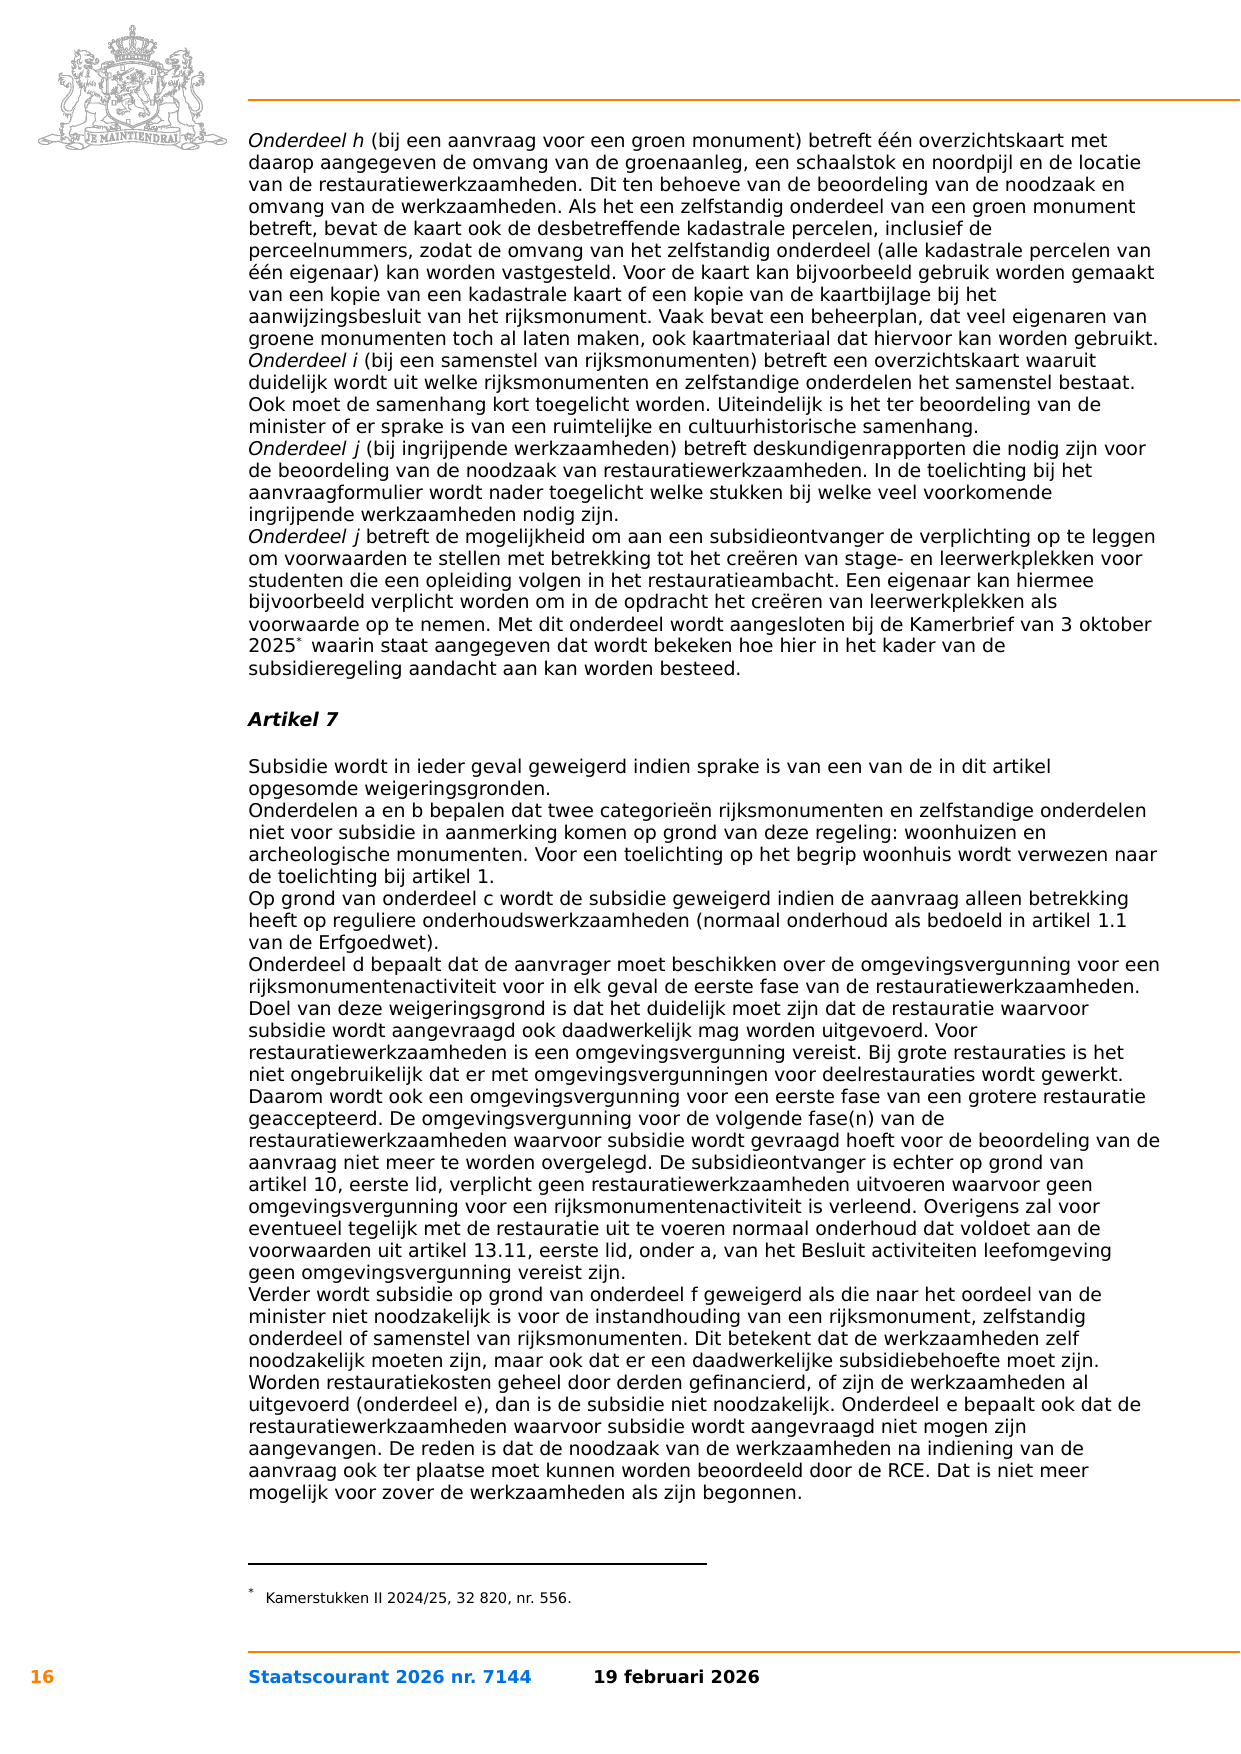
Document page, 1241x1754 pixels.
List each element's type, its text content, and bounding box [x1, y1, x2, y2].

text Op grond van onderdeel c wordt de subsidie geweigerd indien de aanvraag alleen betrekking heeft op reguliere onderhoudswerkzaamheden (normaal onderhoud als bedoeld in artikel 1.1 van de Erfgoedwet). [248, 888, 1163, 954]
subtitle Artikel 7 [248, 709, 1163, 731]
text Onderdeel h (bij een aanvraag voor een groen monument) betreft één overzichtskaart met daarop aangegeven de omvang van de groenaanleg, een schaalstok en noordpijl en de locatie van de restauratiewerkzaamheden. Dit ten behoeve van de beoordeling van de noodzaak en omvang van de werkzaamheden. Als het een zelfstandig onderdeel van een groen monument betreft, bevat de kaart ook de desbetreffende kadastrale percelen, inclusief de perceelnummers, zodat de omvang van het zelfstandig onderdeel (alle kadastrale percelen van één eigenaar) kan worden vastgesteld. Voor de kaart kan bijvoorbeeld gebruik worden gemaakt van een kopie van een kadastrale kaart of een kopie van de kaartbijlage bij het aanwijzingsbesluit van het rijksmonument. Vaak bevat een beheerplan, dat veel eigenaren van groene monumenten toch al laten maken, ook kaartmateriaal dat hiervoor kan worden gebruikt. [248, 130, 1163, 350]
text Onderdeel i (bij een samenstel van rijksmonumenten) betreft een overzichtskaart waaruit duidelijk wordt uit welke rijksmonumenten en zelfstandige onderdelen het samenstel bestaat. Ook moet de samenhang kort toegelicht worden. Uiteindelijk is het ter beoordeling van de minister of er sprake is van een ruimtelijke en cultuurhistorische samenhang. [248, 350, 1163, 438]
text Onderdeel d bepaalt dat de aanvrager moet beschikken over de omgevingsvergunning voor een rijksmonumentenactiviteit voor in elk geval de eerste fase van de restauratiewerkzaamheden. Doel van deze weigeringsgrond is dat het duidelijk moet zijn dat de restauratie waarvoor subsidie wordt aangevraagd ook daadwerkelijk mag worden uitgevoerd. Voor restauratiewerkzaamheden is een omgevingsvergunning vereist. Bij grote restauraties is het niet ongebruikelijk dat er met omgevingsvergunningen voor deelrestauraties wordt gewerkt. Daarom wordt ook een omgevingsvergunning voor een eerste fase van een grotere restauratie geaccepteerd. De omgevingsvergunning voor de volgende fase(n) van de restauratiewerkzaamheden waarvoor subsidie wordt gevraagd hoeft voor de beoordeling van de aanvraag niet meer te worden overgelegd. De subsidieontvanger is echter op grond van artikel 10, eerste lid, verplicht geen restauratiewerkzaamheden uitvoeren waarvoor geen omgevingsvergunning voor een rijksmonumentenactiviteit is verleend. Overigens zal voor eventueel tegelijk met de restauratie uit te voeren normaal onderhoud dat voldoet aan de voorwaarden uit artikel 13.11, eerste lid, onder a, van het Besluit activiteiten leefomgeving geen omgevingsvergunning vereist zijn. [248, 954, 1163, 1284]
text Onderdeel j betreft de mogelijkheid om aan een subsidieontvanger de verplichting op te leggen om voorwaarden te stellen met betrekking tot het creëren van stage- en leerwerkplekken voor studenten die een opleiding volgen in het restauratieambacht. Een eigenaar kan hiermee bijvoorbeeld verplicht worden om in de opdracht het creëren van leerwerkplekken als voorwaarde op te nemen. Met dit onderdeel wordt aangesloten bij de Kamerbrief van 3 oktober 2025 waarin staat aangegeven dat wordt bekeken hoe hier in het kader van de subsidieregeling aandacht aan kan worden besteed. [248, 526, 1163, 679]
text Subsidie wordt in ieder geval geweigerd indien sprake is van een van de in dit artikel opgesomde weigeringsgronden. [248, 756, 1163, 800]
text Verder wordt subsidie op grond van onderdeel f geweigerd als die naar het oordeel van de minister niet noodzakelijk is voor de instandhouding van een rijksmonument, zelfstandig onderdeel of samenstel van rijksmonumenten. Dit betekent dat de werkzaamheden zelf noodzakelijk moeten zijn, maar ook dat er een daadwerkelijke subsidiebehoefte moet zijn. Worden restauratiekosten geheel door derden gefinancierd, of zijn de werkzaamheden al uitgevoerd (onderdeel e), dan is de subsidie niet noodzakelijk. Onderdeel e bepaalt ook dat de restauratiewerkzaamheden waarvoor subsidie wordt aangevraagd niet mogen zijn aangevangen. De reden is dat de noodzaak van de werkzaamheden na indiening van de aanvraag ook ter plaatse moet kunnen worden beoordeeld door de RCE. Dat is niet meer mogelijk voor zover de werkzaamheden als zijn begonnen. [248, 1284, 1163, 1504]
text Kamerstukken II 2024/25, 32 820, nr. 556. [248, 1586, 1163, 1608]
text Onderdeel j (bij ingrijpende werkzaamheden) betreft deskundigenrapporten die nodig zijn voor de beoordeling van de noodzaak van restauratiewerkzaamheden. In de toelichting bij het aanvraagformulier wordt nader toegelicht welke stukken bij welke veel voorkomende ingrijpende werkzaamheden nodig zijn. [248, 438, 1163, 526]
picture [38, 25, 227, 150]
text Onderdelen a en b bepalen dat twee categorieën rijksmonumenten en zelfstandige onderdelen niet voor subsidie in aanmerking komen op grond van deze regeling: woonhuizen en archeologische monumenten. Voor een toelichting op het begrip woonhuis wordt verwezen naar de toelichting bij artikel 1. [248, 800, 1163, 888]
